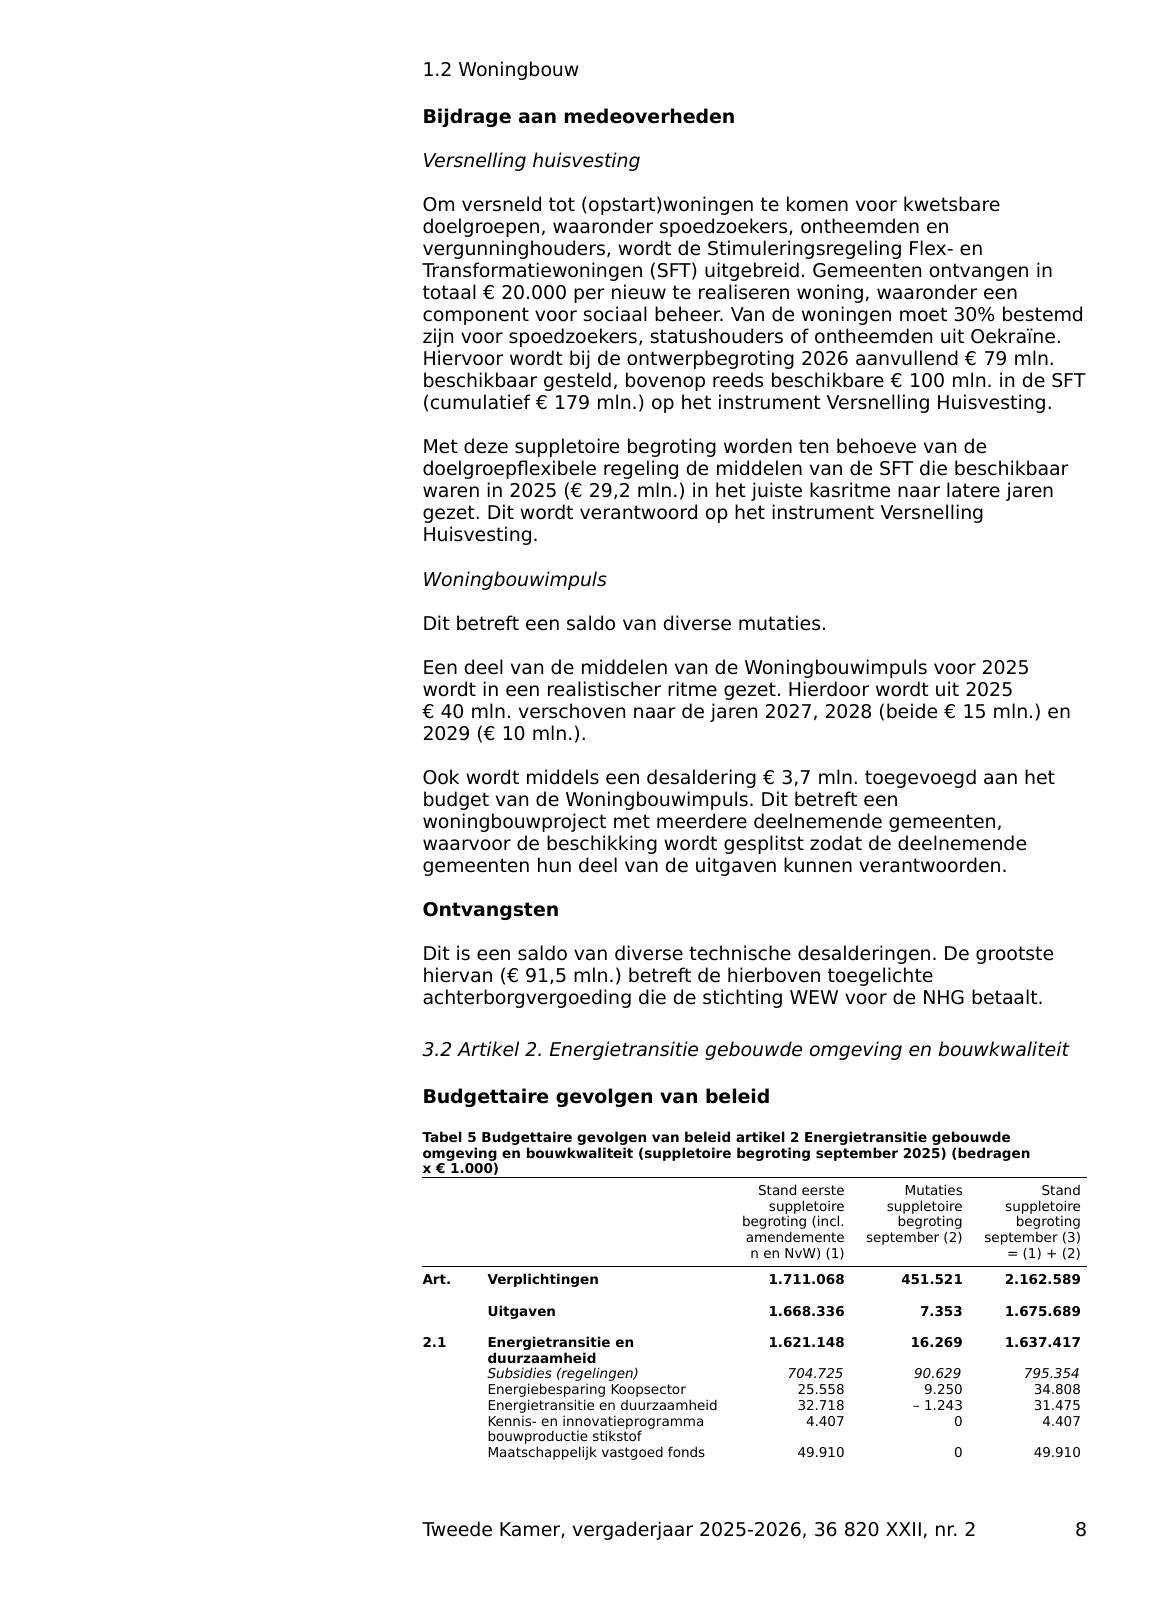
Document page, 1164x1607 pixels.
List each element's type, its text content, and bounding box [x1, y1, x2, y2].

subtitle Versnelling huisvesting [422, 150, 1087, 172]
table_cell [969, 1319, 1087, 1335]
table_cell [850, 1288, 968, 1303]
table_cell 7.353 [850, 1303, 968, 1319]
table_cell [422, 1445, 481, 1461]
table_cell [732, 1288, 850, 1303]
table_cell Uitgaven [481, 1303, 732, 1319]
text Met deze suppletoire begroting worden ten behoeve van de doelgroepflexibele regeling de middelen van de SFT die beschikbaar waren in 2025 (€ 29,2 mln.) in het juiste kasritme naar latere jaren gezet. Dit wordt verantwoord op het instrument Versnelling Huisvesting. [422, 436, 1087, 546]
table_cell [422, 1414, 481, 1445]
table_cell [481, 1319, 732, 1335]
subtitle 3.2 Artikel 2. Energietransitie gebouwde omgeving en bouwkwaliteit [422, 1039, 1087, 1061]
text Ook wordt middels een desaldering € 3,7 mln. toegevoegd aan het budget van de Woningbouwimpuls. Dit betreft een woningbouwproject met meerdere deelnemende gemeenten, waarvoor de beschikking wordt gesplitst zodat de deelnemende gemeenten hun deel van de uitgaven kunnen verantwoorden. [422, 767, 1087, 877]
table_cell [850, 1319, 968, 1335]
table_cell 1.675.689 [969, 1303, 1087, 1319]
table_cell 1.711.068 [732, 1267, 850, 1288]
table_cell Energietransitie en duurzaamheid [481, 1335, 732, 1366]
table_cell Mutaties suppletoire begroting september (2) [850, 1178, 968, 1266]
text Een deel van de middelen van de Woningbouwimpuls voor 2025 wordt in een realistischer ritme gezet. Hierdoor wordt uit 2025 € 40 mln. verschoven naar de jaren 2027, 2028 (beide € 15 mln.) en 2029 (€ 10 mln.). [422, 657, 1087, 745]
table_cell 0 [850, 1414, 968, 1445]
table_cell 31.475 [969, 1398, 1087, 1413]
subtitle Bijdrage aan medeoverheden [422, 106, 1087, 128]
table_cell [422, 1319, 481, 1335]
table_cell 16.269 [850, 1335, 968, 1366]
subtitle Ontvangsten [422, 899, 1087, 921]
table_cell 25.558 [732, 1382, 850, 1398]
table_cell 49.910 [969, 1445, 1087, 1461]
table_cell 90.629 [850, 1366, 968, 1382]
table_cell 1.668.336 [732, 1303, 850, 1319]
table_cell Energiebesparing Koopsector [481, 1382, 732, 1398]
table_cell Energietransitie en duurzaamheid [481, 1398, 732, 1413]
table_cell [422, 1178, 481, 1266]
table_cell 1.637.417 [969, 1335, 1087, 1366]
table_cell 2.162.589 [969, 1267, 1087, 1288]
table_cell Verplichtingen [481, 1267, 732, 1288]
table_cell [969, 1288, 1087, 1303]
table_cell 0 [850, 1445, 968, 1461]
text Dit betreft een saldo van diverse mutaties. [422, 613, 1087, 634]
table_cell 9.250 [850, 1382, 968, 1398]
table_cell 704.725 [732, 1366, 850, 1382]
table_cell Stand suppletoire begroting september (3) = (1) + (2) [969, 1178, 1087, 1266]
table_cell 4.407 [969, 1414, 1087, 1445]
table_header Tabel 5 Budgettaire gevolgen van beleid artikel 2 Energietransitie gebouwde omgeving en bouwkwaliteit (suppletoire begroting september 2025) (bedragen x € 1.000) [422, 1130, 1087, 1177]
table_cell [422, 1366, 481, 1382]
subtitle Budgettaire gevolgen van beleid [422, 1086, 1087, 1108]
table_cell [481, 1288, 732, 1303]
table_cell 34.808 [969, 1382, 1087, 1398]
table_cell [732, 1319, 850, 1335]
table_cell Art. [422, 1267, 481, 1288]
table_cell Maatschappelijk vastgoed fonds [481, 1445, 732, 1461]
table_cell 1.621.148 [732, 1335, 850, 1366]
table_cell Kennis- en innovatieprogramma bouwproductie stikstof [481, 1414, 732, 1445]
text Dit is een saldo van diverse technische desalderingen. De grootste hiervan (€ 91,5 mln.) betreft de hierboven toegelichte achterborgvergoeding die de stichting WEW voor de NHG betaalt. [422, 943, 1087, 1009]
table_cell 795.354 [969, 1366, 1087, 1382]
table_cell [422, 1398, 481, 1413]
table_cell [422, 1303, 481, 1319]
table_cell Subsidies (regelingen) [481, 1366, 732, 1382]
table_cell [422, 1382, 481, 1398]
text Om versneld tot (opstart)woningen te komen voor kwetsbare doelgroepen, waaronder spoedzoekers, ontheemden en vergunninghouders, wordt de Stimuleringsregeling Flex- en Transformatiewoningen (SFT) uitgebreid. Gemeenten ontvangen in totaal € 20.000 per nieuw te realiseren woning, waaronder een component voor sociaal beheer. Van de woningen moet 30% bestemd zijn voor spoedzoekers, statushouders of ontheemden uit Oekraïne. Hiervoor wordt bij de ontwerpbegroting 2026 aanvullend € 79 mln. beschikbaar gesteld, bovenop reeds beschikbare € 100 mln. in de SFT (cumulatief € 179 mln.) op het instrument Versnelling Huisvesting. [422, 194, 1087, 414]
table_cell 4.407 [732, 1414, 850, 1445]
subtitle 1.2 Woningbouw [422, 59, 1087, 81]
table_cell – 1.243 [850, 1398, 968, 1413]
table_cell 451.521 [850, 1267, 968, 1288]
table_cell [422, 1288, 481, 1303]
table_cell 32.718 [732, 1398, 850, 1413]
table_cell Stand eerste suppletoire begroting (incl. amendementen en NvW) (1) [732, 1178, 850, 1266]
table_cell [481, 1178, 732, 1266]
table_cell 2.1 [422, 1335, 481, 1366]
subtitle Woningbouwimpuls [422, 568, 1087, 590]
table_cell 49.910 [732, 1445, 850, 1461]
